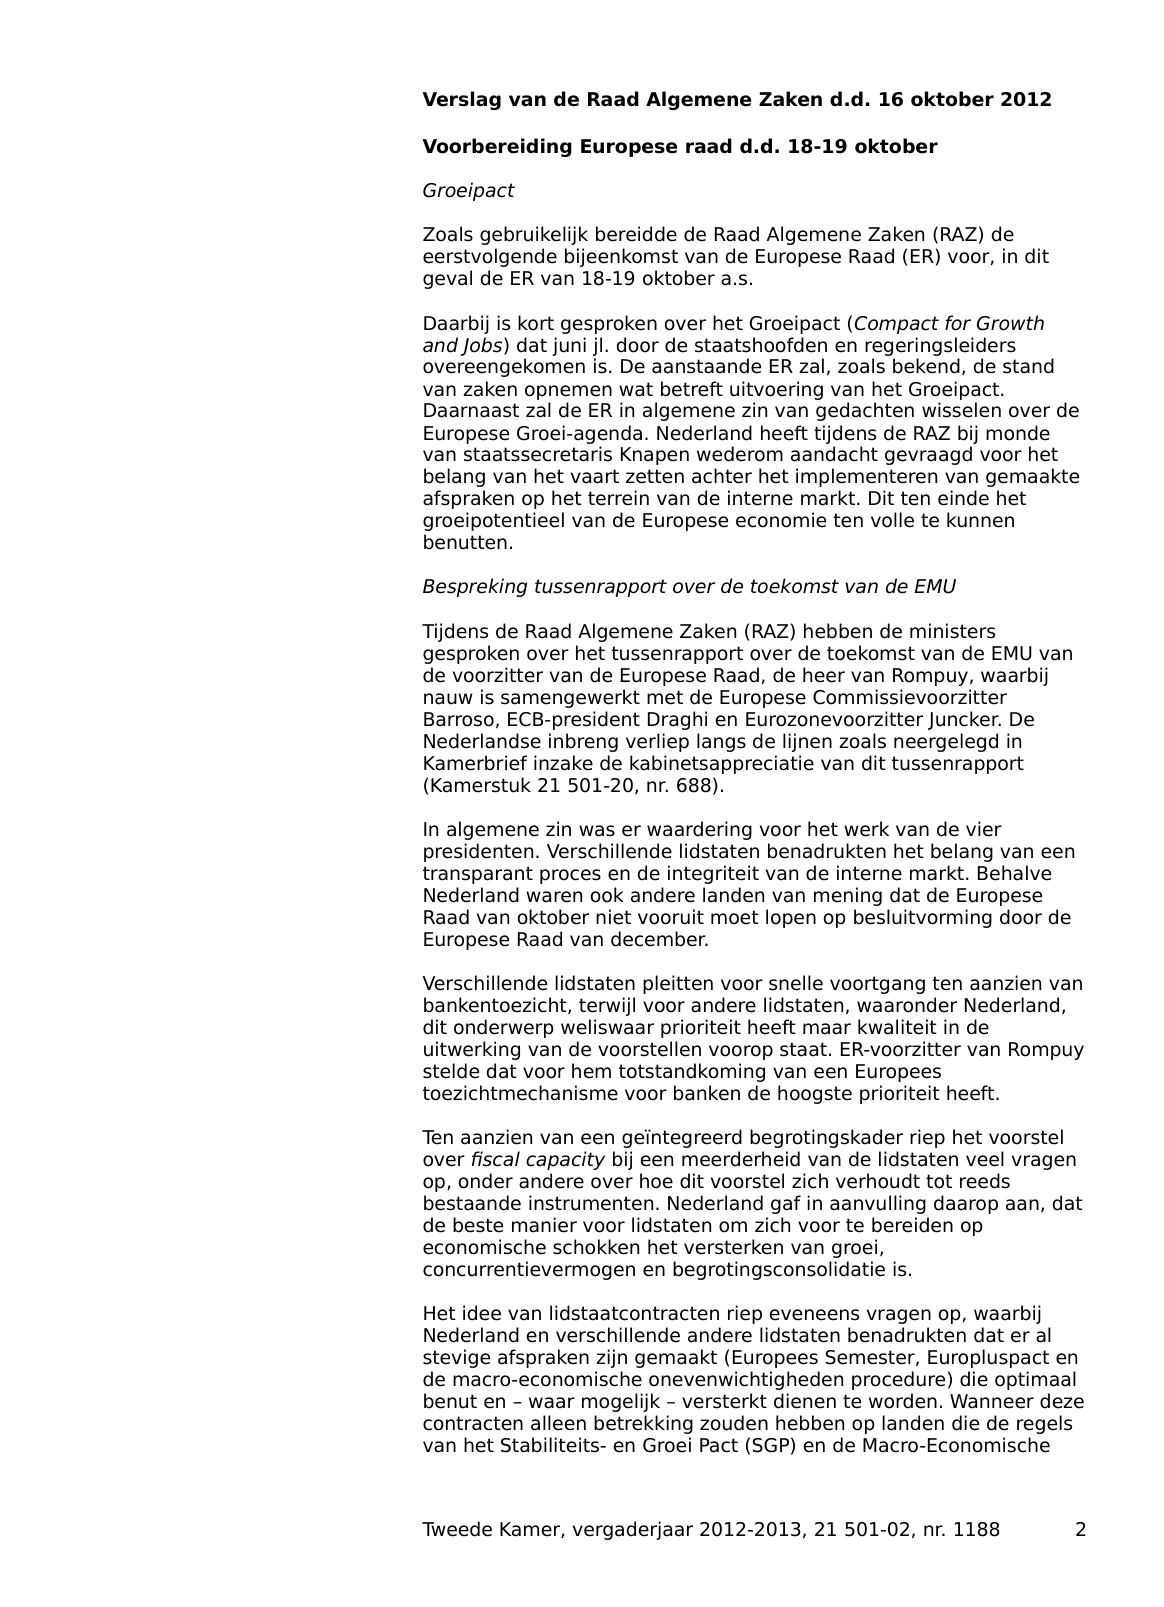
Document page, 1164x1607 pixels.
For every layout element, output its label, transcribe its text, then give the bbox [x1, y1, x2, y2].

subtitle Groeipact [422, 180, 1087, 202]
subtitle Voorbereiding Europese raad d.d. 18-19 oktober [422, 136, 1087, 158]
text Ten aanzien van een geïntegreerd begrotingskader riep het voorstel over fiscal capacity bij een meerderheid van de lidstaten veel vragen op, onder andere over hoe dit voorstel zich verhoudt tot reeds bestaande instrumenten. Nederland gaf in aanvulling daarop aan, dat de beste manier voor lidstaten om zich voor te bereiden op economische schokken het versterken van groei, concurrentievermogen en begrotingsconsolidatie is. [422, 1127, 1087, 1281]
text In algemene zin was er waardering voor het werk van de vier presidenten. Verschillende lidstaten benadrukten het belang van een transparant proces en de integriteit van de interne markt. Behalve Nederland waren ook andere landen van mening dat de Europese Raad van oktober niet vooruit moet lopen op besluitvorming door de Europese Raad van december. [422, 819, 1087, 951]
text Tijdens de Raad Algemene Zaken (RAZ) hebben de ministers gesproken over het tussenrapport over de toekomst van de EMU van de voorzitter van de Europese Raad, de heer van Rompuy, waarbij nauw is samengewerkt met de Europese Commissievoorzitter Barroso, ECB-president Draghi en Eurozonevoorzitter Juncker. De Nederlandse inbreng verliep langs de lijnen zoals neergelegd in Kamerbrief inzake de kabinetsappreciatie van dit tussenrapport (Kamerstuk 21 501-20, nr. 688). [422, 621, 1087, 796]
subtitle Bespreking tussenrapport over de toekomst van de EMU [422, 576, 1087, 598]
text Het idee van lidstaatcontracten riep eveneens vragen op, waarbij Nederland en verschillende andere lidstaten benadrukten dat er al stevige afspraken zijn gemaakt (Europees Semester, Europluspact en de macro-economische onevenwichtigheden procedure) die optimaal benut en – waar mogelijk – versterkt dienen te worden. Wanneer deze contracten alleen betrekking zouden hebben op landen die de regels van het Stabiliteits- en Groei Pact (SGP) en de Macro-Economische [422, 1303, 1087, 1457]
text Daarbij is kort gesproken over het Groeipact (Compact for Growth and Jobs) dat juni jl. door de staatshoofden en regeringsleiders overeengekomen is. De aanstaande ER zal, zoals bekend, de stand van zaken opnemen wat betreft uitvoering van het Groeipact. Daarnaast zal de ER in algemene zin van gedachten wisselen over de Europese Groei-agenda. Nederland heeft tijdens de RAZ bij monde van staatssecretaris Knapen wederom aandacht gevraagd voor het belang van het vaart zetten achter het implementeren van gemaakte afspraken op het terrein van de interne markt. Dit ten einde het groeipotentieel van de Europese economie ten volle te kunnen benutten. [422, 312, 1087, 554]
text Verschillende lidstaten pleitten voor snelle voortgang ten aanzien van bankentoezicht, terwijl voor andere lidstaten, waaronder Nederland, dit onderwerp weliswaar prioriteit heeft maar kwaliteit in de uitwerking van de voorstellen voorop staat. ER-voorzitter van Rompuy stelde dat voor hem totstandkoming van een Europees toezichtmechanisme voor banken de hoogste prioriteit heeft. [422, 973, 1087, 1104]
subtitle Verslag van de Raad Algemene Zaken d.d. 16 oktober 2012 [422, 89, 1087, 111]
text Zoals gebruikelijk bereidde de Raad Algemene Zaken (RAZ) de eerstvolgende bijeenkomst van de Europese Raad (ER) voor, in dit geval de ER van 18-19 oktober a.s. [422, 224, 1087, 290]
